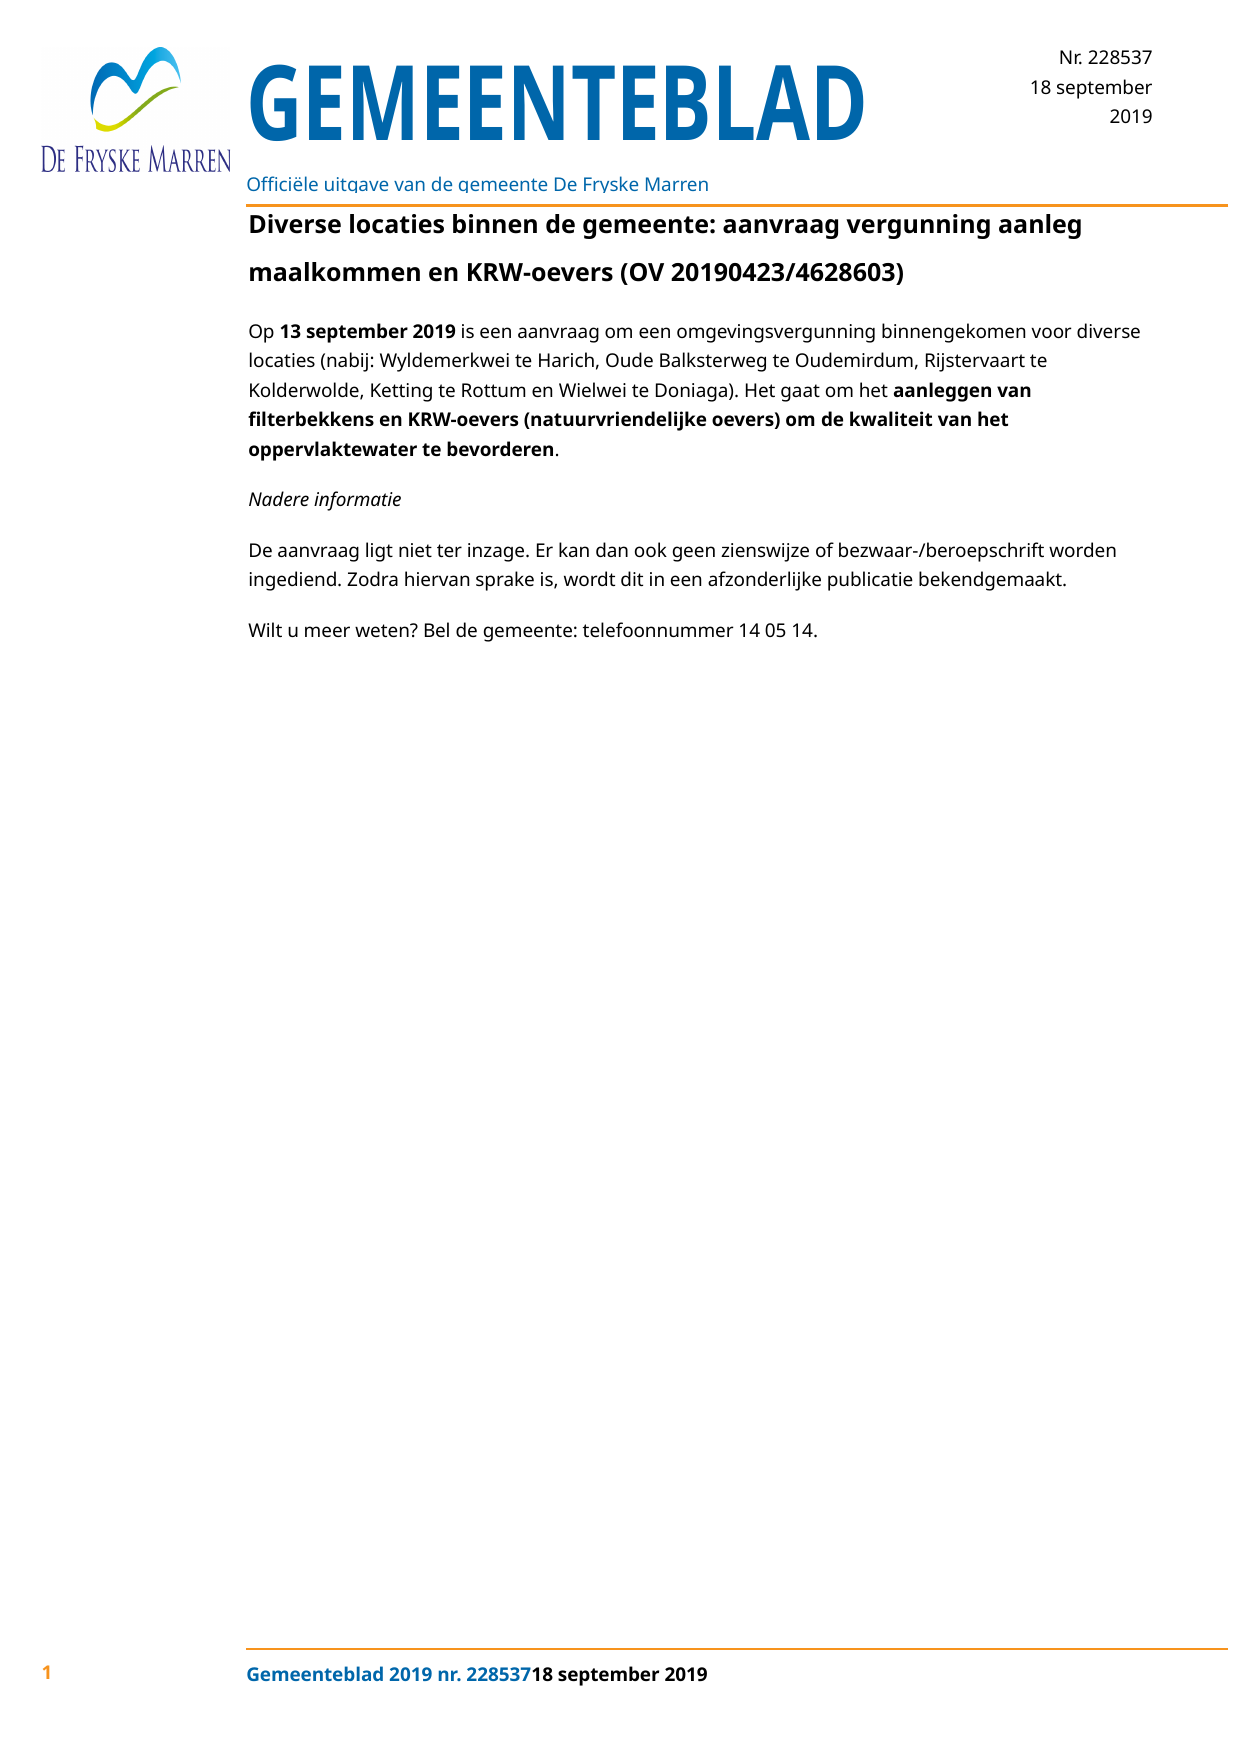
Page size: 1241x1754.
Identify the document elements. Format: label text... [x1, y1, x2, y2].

text Op 13 september 2019 is een aanvraag om een omgevingsvergunning binnengekomen voor diverse locaties (nabij: Wyldemerkwei te Harich, Oude Balksterweg te Oudemirdum, Rijstervaart te Kolderwolde, Ketting te Rottum en Wielwei te Doniaga). Het gaat om het aanleggen van filterbekkens en KRW-oevers (natuurvriendelijke oevers) om de kwaliteit van het oppervlaktewater te bevorderen. [248, 318, 1152, 462]
text De aanvraag ligt niet ter inzage. Er kan dan ook geen zienswijze of bezwaar-/beroepschrift worden ingediend. Zodra hiervan sprake is, wordt dit in een afzonderlijke publicatie bekendgemaakt. [248, 537, 1152, 592]
text Diverse locaties binnen de gemeente: aanvraag vergunning aanleg maalkommen en KRW-oevers (OV 20190423/4628603) [248, 207, 1152, 288]
text Nadere informatie [248, 487, 1152, 512]
text Wilt u meer weten? Bel de gemeente: telefoonnummer 14 05 14. [248, 617, 1152, 643]
picture [41, 47, 231, 172]
